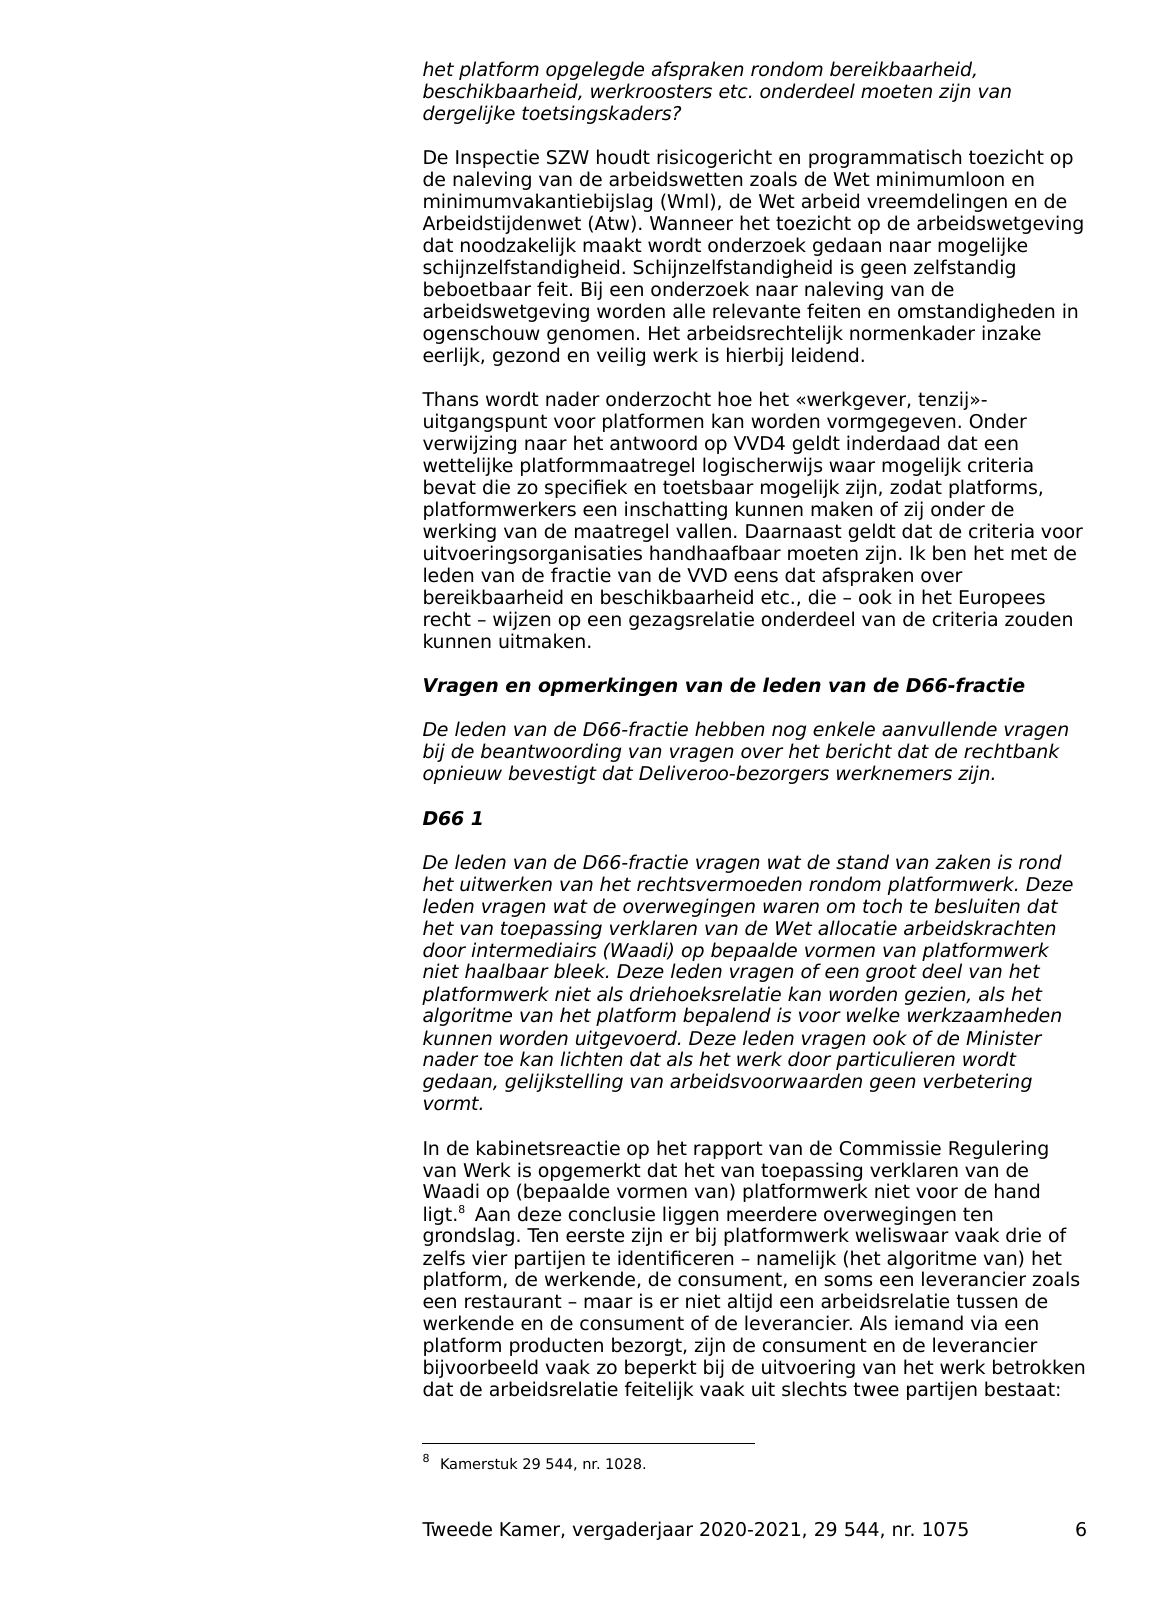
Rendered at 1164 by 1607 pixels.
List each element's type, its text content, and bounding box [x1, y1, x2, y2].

subtitle Vragen en opmerkingen van de leden van de D66-fractie [422, 675, 1087, 697]
text Kamerstuk 29 544, nr. 1028. [422, 1452, 1087, 1474]
text De Inspectie SZW houdt risicogericht en programmatisch toezicht op de naleving van de arbeidswetten zoals de Wet minimumloon en minimumvakantiebijslag (Wml), de Wet arbeid vreemdelingen en de Arbeidstijdenwet (Atw). Wanneer het toezicht op de arbeidswetgeving dat noodzakelijk maakt wordt onderzoek gedaan naar mogelijke schijnzelfstandigheid. Schijnzelfstandigheid is geen zelfstandig beboetbaar feit. Bij een onderzoek naar naleving van de arbeidswetgeving worden alle relevante feiten en omstandigheden in ogenschouw genomen. Het arbeidsrechtelijk normenkader inzake eerlijk, gezond en veilig werk is hierbij leidend. [422, 147, 1087, 367]
text De leden van de D66-fractie hebben nog enkele aanvullende vragen bij de beantwoording van vragen over het bericht dat de rechtbank opnieuw bevestigt dat Deliveroo-bezorgers werknemers zijn. [422, 719, 1087, 785]
text Thans wordt nader onderzocht hoe het «werkgever, tenzij»-uitgangspunt voor platformen kan worden vormgegeven. Onder verwijzing naar het antwoord op VVD4 geldt inderdaad dat een wettelijke platformmaatregel logischerwijs waar mogelijk criteria bevat die zo specifiek en toetsbaar mogelijk zijn, zodat platforms, platformwerkers een inschatting kunnen maken of zij onder de werking van de maatregel vallen. Daarnaast geldt dat de criteria voor uitvoeringsorganisaties handhaafbaar moeten zijn. Ik ben het met de leden van de fractie van de VVD eens dat afspraken over bereikbaarheid en beschikbaarheid etc., die – ook in het Europees recht – wijzen op een gezagsrelatie onderdeel van de criteria zouden kunnen uitmaken. [422, 389, 1087, 653]
text De leden van de D66-fractie vragen wat de stand van zaken is rond het uitwerken van het rechtsvermoeden rondom platformwerk. Deze leden vragen wat de overwegingen waren om toch te besluiten dat het van toepassing verklaren van de Wet allocatie arbeidskrachten door intermediairs (Waadi) op bepaalde vormen van platformwerk niet haalbaar bleek. Deze leden vragen of een groot deel van het platformwerk niet als driehoeksrelatie kan worden gezien, als het algoritme van het platform bepalend is voor welke werkzaamheden kunnen worden uitgevoerd. Deze leden vragen ook of de Minister nader toe kan lichten dat als het werk door particulieren wordt gedaan, gelijkstelling van arbeidsvoorwaarden geen verbetering vormt. [422, 852, 1087, 1115]
subtitle D66 1 [422, 807, 1087, 829]
text In de kabinetsreactie op het rapport van de Commissie Regulering van Werk is opgemerkt dat het van toepassing verklaren van de Waadi op (bepaalde vormen van) platformwerk niet voor de hand ligt. Aan deze conclusie liggen meerdere overwegingen ten grondslag. Ten eerste zijn er bij platformwerk weliswaar vaak drie of zelfs vier partijen te identificeren – namelijk (het algoritme van) het platform, de werkende, de consument, en soms een leverancier zoals een restaurant – maar is er niet altijd een arbeidsrelatie tussen de werkende en de consument of de leverancier. Als iemand via een platform producten bezorgt, zijn de consument en de leverancier bijvoorbeeld vaak zo beperkt bij de uitvoering van het werk betrokken dat de arbeidsrelatie feitelijk vaak uit slechts twee partijen bestaat: [422, 1137, 1087, 1401]
text het platform opgelegde afspraken rondom bereikbaarheid, beschikbaarheid, werkroosters etc. onderdeel moeten zijn van dergelijke toetsingskaders? [422, 59, 1087, 125]
